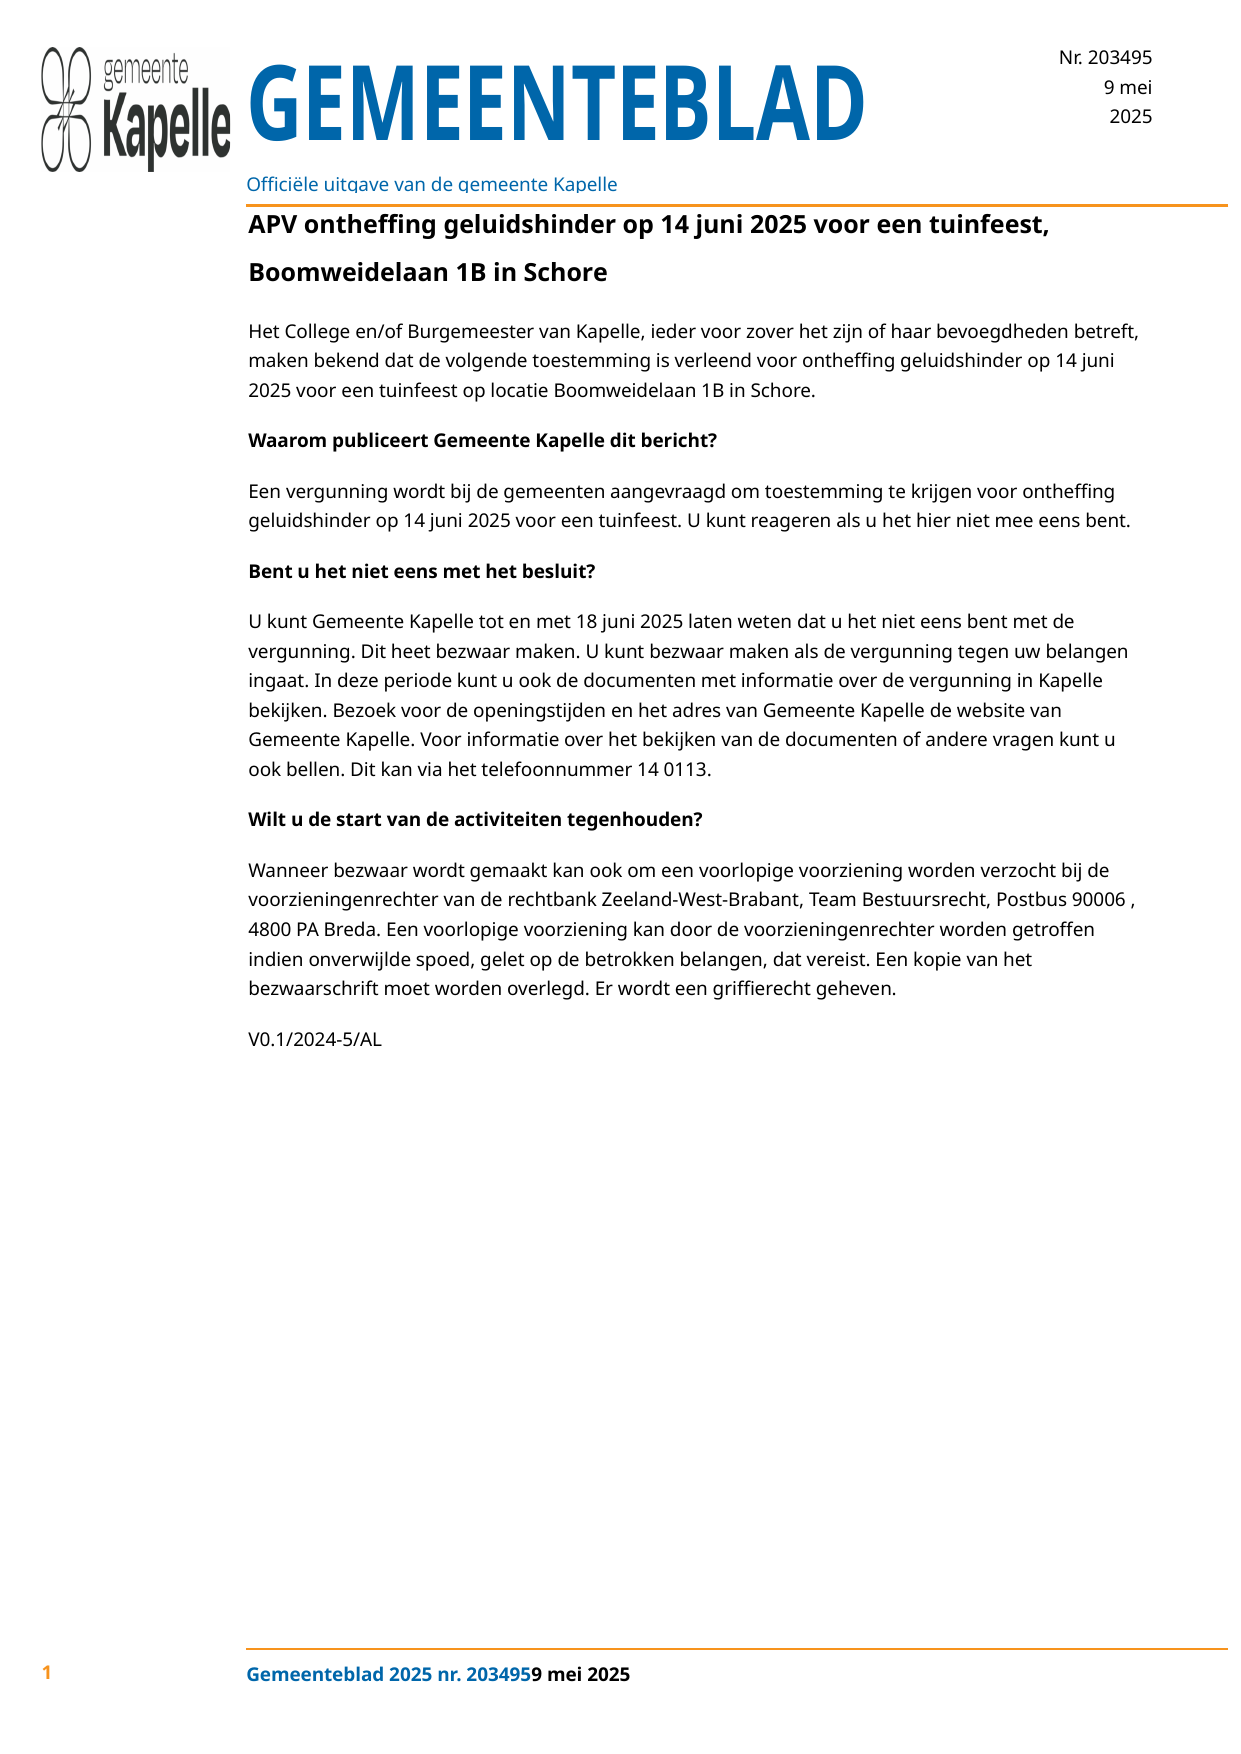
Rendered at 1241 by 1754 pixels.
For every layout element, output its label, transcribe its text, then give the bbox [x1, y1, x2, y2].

text U kunt Gemeente Kapelle tot en met 18 juni 2025 laten weten dat u het niet eens bent met de vergunning. Dit heet bezwaar maken. U kunt bezwaar maken als de vergunning tegen uw belangen ingaat. In deze periode kunt u ook de documenten met informatie over de vergunning in Kapelle bekijken. Bezoek voor de openingstijden en het adres van Gemeente Kapelle de website van Gemeente Kapelle. Voor informatie over het bekijken van de documenten of andere vragen kunt u ook bellen. Dit kan via het telefoonnummer 14 0113. [248, 608, 1152, 782]
text APV ontheffing geluidshinder op 14 juni 2025 voor een tuinfeest, Boomweidelaan 1B in Schore [248, 207, 1152, 288]
text Waarom publiceert Gemeente Kapelle dit bericht? [248, 427, 1152, 453]
text V0.1/2024-5/AL [248, 1026, 1152, 1052]
text Bent u het niet eens met het besluit? [248, 558, 1152, 584]
picture [41, 47, 231, 172]
text Een vergunning wordt bij de gemeenten aangevraagd om toestemming te krijgen voor ontheffing geluidshinder op 14 juni 2025 voor een tuinfeest. U kunt reageren als u het hier niet mee eens bent. [248, 478, 1152, 533]
text Wilt u de start van de activiteiten tegenhouden? [248, 807, 1152, 832]
text Wanneer bezwaar wordt gemaakt kan ook om een voorlopige voorziening worden verzocht bij de voorzieningenrechter van de rechtbank Zeeland-West-Brabant, Team Bestuursrecht, Postbus 90006 , 4800 PA Breda. Een voorlopige voorziening kan door de voorzieningenrechter worden getroffen indien onverwijlde spoed, gelet op de betrokken belangen, dat vereist. Een kopie van het bezwaarschrift moet worden overlegd. Er wordt een griffierecht geheven. [248, 857, 1152, 1001]
text Het College en/of Burgemeester van Kapelle, ieder voor zover het zijn of haar bevoegdheden betreft, maken bekend dat de volgende toestemming is verleend voor ontheffing geluidshinder op 14 juni 2025 voor een tuinfeest op locatie Boomweidelaan 1B in Schore. [248, 318, 1152, 403]
